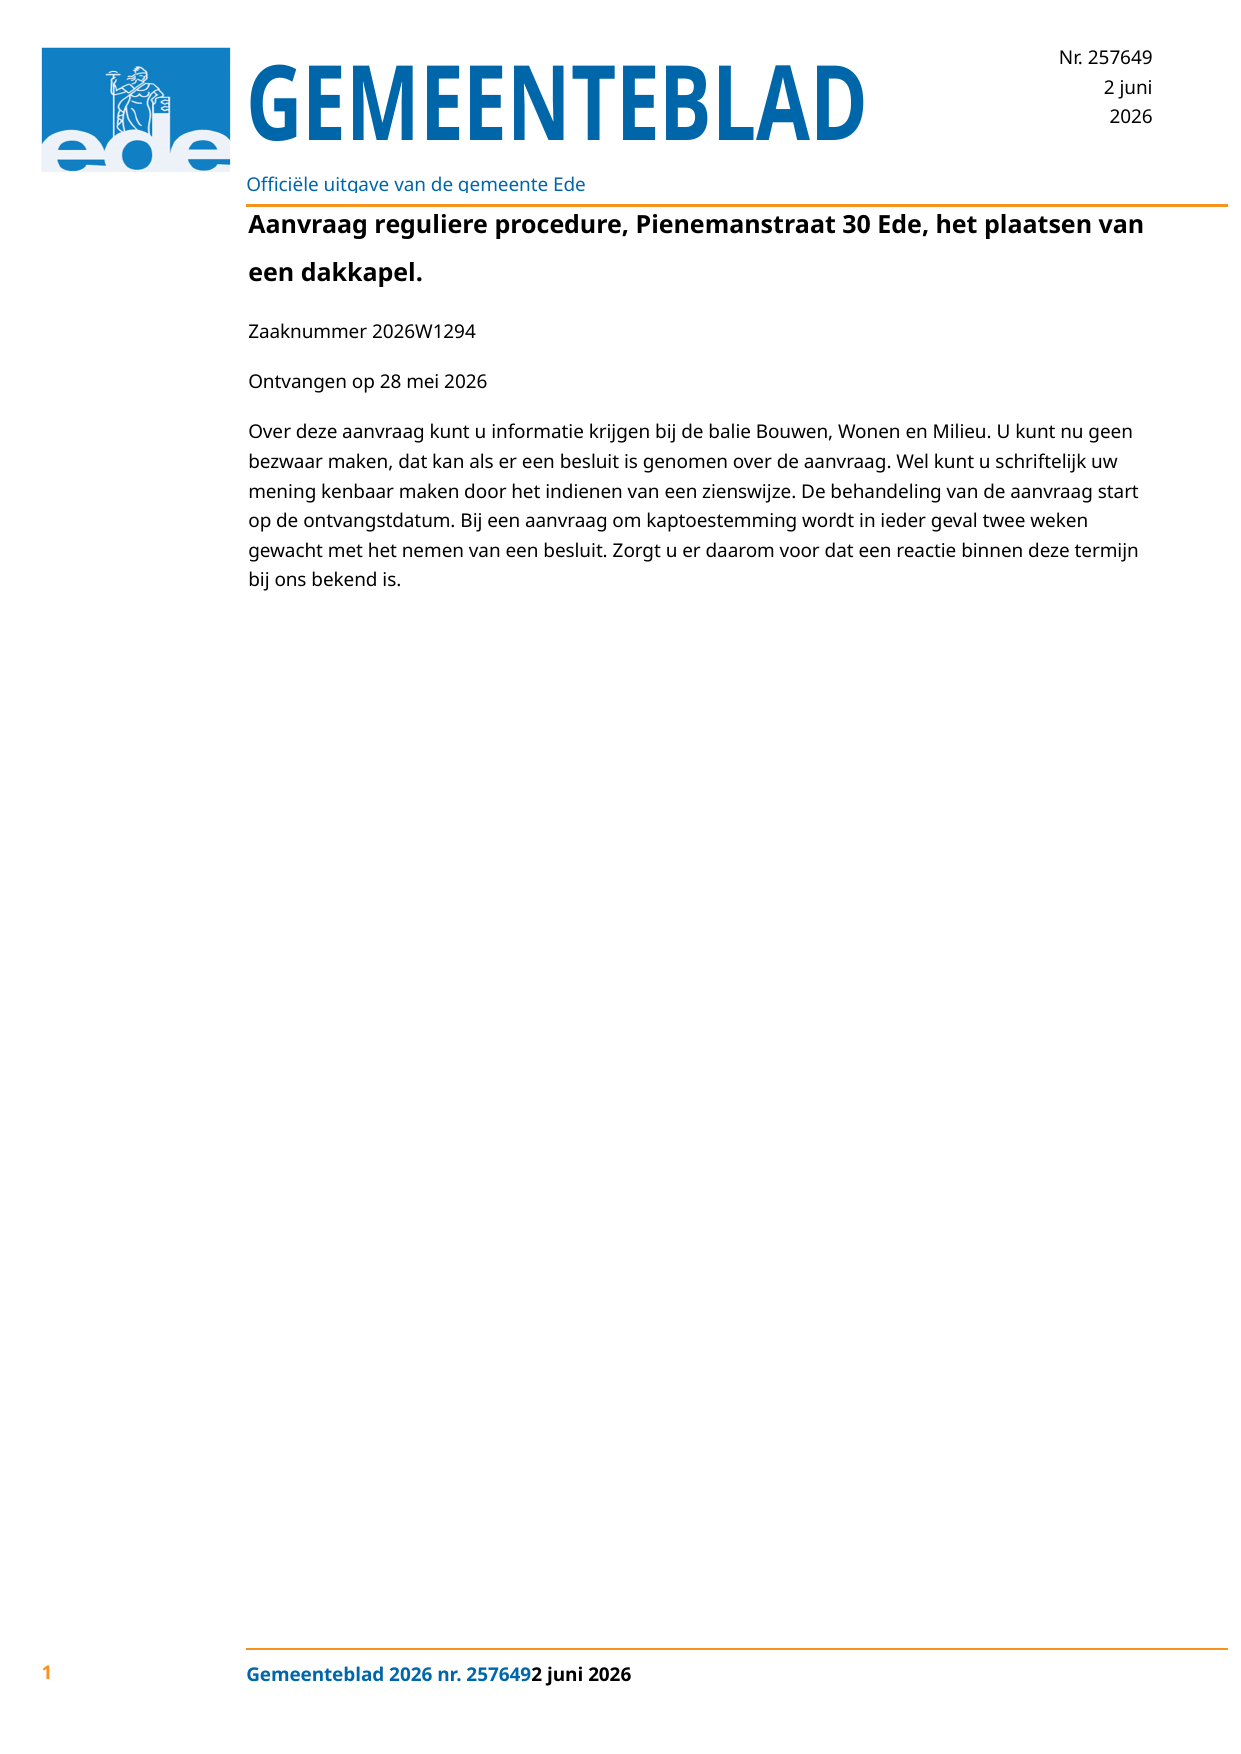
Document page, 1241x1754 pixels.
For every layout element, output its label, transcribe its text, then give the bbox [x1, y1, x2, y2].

text Ontvangen op 28 mei 2026 [248, 368, 1152, 394]
text Aanvraag reguliere procedure, Pienemanstraat 30 Ede, het plaatsen van een dakkapel. [248, 207, 1152, 288]
text Over deze aanvraag kunt u informatie krijgen bij de balie Bouwen, Wonen en Milieu. U kunt nu geen bezwaar maken, dat kan als er een besluit is genomen over de aanvraag. Wel kunt u schriftelijk uw mening kenbaar maken door het indienen van een zienswijze. De behandeling van de aanvraag start op de ontvangstdatum. Bij een aanvraag om kaptoestemming wordt in ieder geval twee weken gewacht met het nemen van een besluit. Zorgt u er daarom voor dat een reactie binnen deze termijn bij ons bekend is. [248, 419, 1152, 592]
text Zaaknummer 2026W1294 [248, 318, 1152, 344]
picture [41, 47, 231, 172]
